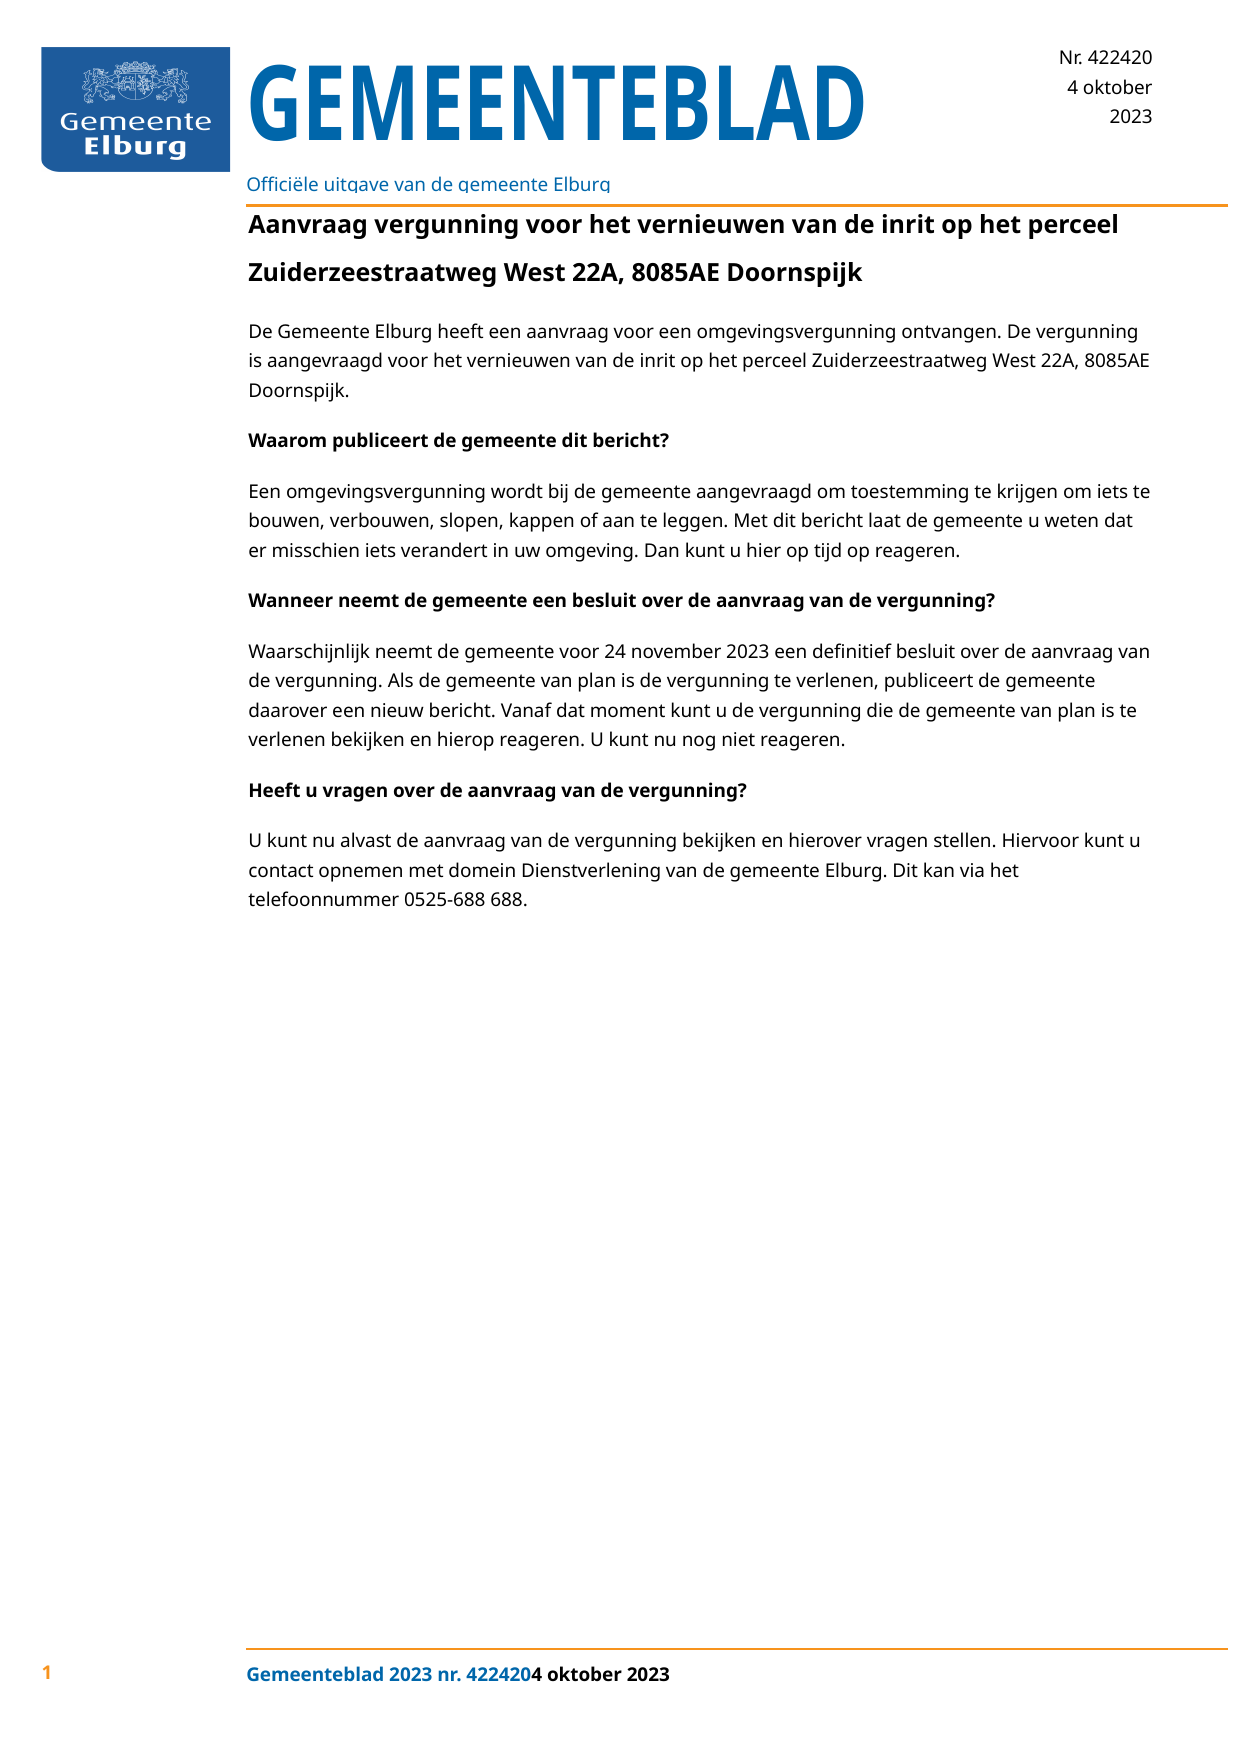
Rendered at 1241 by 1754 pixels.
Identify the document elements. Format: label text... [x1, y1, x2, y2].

text Waarschijnlijk neemt de gemeente voor 24 november 2023 een definitief besluit over de aanvraag van de vergunning. Als de gemeente van plan is de vergunning te verlenen, publiceert de gemeente daarover een nieuw bericht. Vanaf dat moment kunt u de vergunning die de gemeente van plan is te verlenen bekijken en hierop reageren. U kunt nu nog niet reageren. [248, 638, 1152, 752]
text Heeft u vragen over de aanvraag van de vergunning? [248, 777, 1152, 803]
text Waarom publiceert de gemeente dit bericht? [248, 427, 1152, 453]
text Aanvraag vergunning voor het vernieuwen van de inrit op het perceel Zuiderzeestraatweg West 22A, 8085AE Doornspijk [248, 207, 1152, 288]
text U kunt nu alvast de aanvraag van de vergunning bekijken en hierover vragen stellen. Hiervoor kunt u contact opnemen met domein Dienstverlening van de gemeente Elburg. Dit kan via het telefoonnummer 0525-688 688. [248, 827, 1152, 912]
picture [41, 47, 231, 172]
text De Gemeente Elburg heeft een aanvraag voor een omgevingsvergunning ontvangen. De vergunning is aangevraagd voor het vernieuwen van de inrit op het perceel Zuiderzeestraatweg West 22A, 8085AE Doornspijk. [248, 318, 1152, 403]
text Een omgevingsvergunning wordt bij de gemeente aangevraagd om toestemming te krijgen om iets te bouwen, verbouwen, slopen, kappen of aan te leggen. Met dit bericht laat de gemeente u weten dat er misschien iets verandert in uw omgeving. Dan kunt u hier op tijd op reageren. [248, 478, 1152, 563]
text Wanneer neemt de gemeente een besluit over de aanvraag van de vergunning? [248, 587, 1152, 613]
